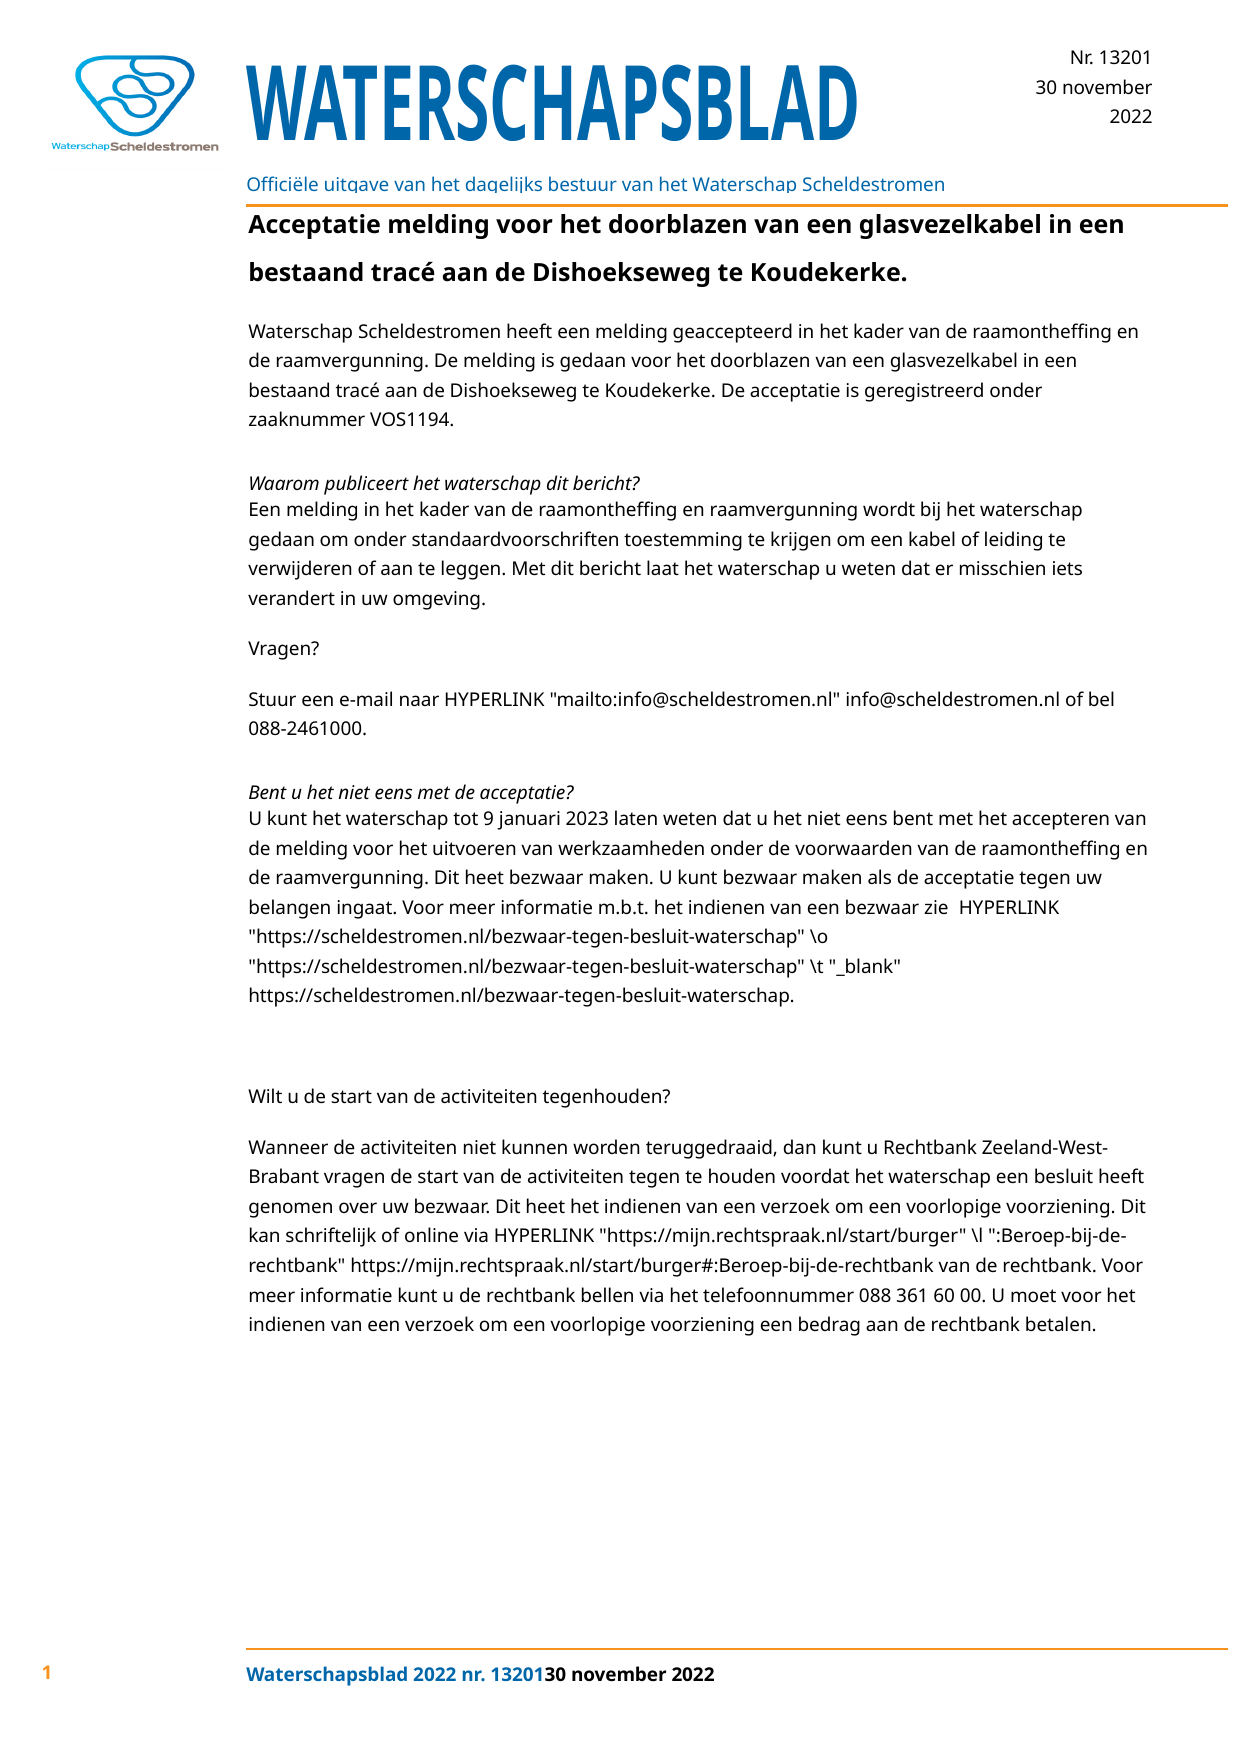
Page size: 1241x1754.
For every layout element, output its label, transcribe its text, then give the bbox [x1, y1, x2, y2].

text Vragen? [248, 636, 1152, 661]
picture [41, 47, 231, 172]
text Waterschap Scheldestromen heeft een melding geaccepteerd in het kader van de raamontheffing en de raamvergunning. De melding is gedaan voor het doorblazen van een glasvezelkabel in een bestaand tracé aan de Dishoekseweg te Koudekerke. De acceptatie is geregistreerd onder zaaknummer VOS1194. [248, 318, 1152, 432]
text Bent u het niet eens met de acceptatie? [248, 779, 1152, 805]
text Een melding in het kader van de raamontheffing en raamvergunning wordt bij het waterschap gedaan om onder standaardvoorschriften toestemming te krijgen om een kabel of leiding te verwijderen of aan te leggen. Met dit bericht laat het waterschap u weten dat er misschien iets verandert in uw omgeving. [248, 496, 1152, 611]
text U kunt het waterschap tot 9 januari 2023 laten weten dat u het niet eens bent met het accepteren van de melding voor het uitvoeren van werkzaamheden onder de voorwaarden van de raamontheffing en de raamvergunning. Dit heet bezwaar maken. U kunt bezwaar maken als de acceptatie tegen uw belangen ingaat. Voor meer informatie m.b.t. het indienen van een bezwaar zie HYPERLINK "https://scheldestromen.nl/bezwaar-tegen-besluit-waterschap" \o "https://scheldestromen.nl/bezwaar-tegen-besluit-waterschap" \t "_blank" https://scheldestromen.nl/bezwaar-tegen-besluit-waterschap. [248, 805, 1152, 1008]
text Wilt u de start van de activiteiten tegenhouden? [248, 1083, 1152, 1109]
text Wanneer de activiteiten niet kunnen worden teruggedraaid, dan kunt u Rechtbank Zeeland-West-Brabant vragen de start van de activiteiten tegen te houden voordat het waterschap een besluit heeft genomen over uw bezwaar. Dit heet het indienen van een verzoek om een voorlopige voorziening. Dit kan schriftelijk of online via HYPERLINK "https://mijn.rechtspraak.nl/start/burger" \l ":Beroep-bij-de-rechtbank" https://mijn.rechtspraak.nl/start/burger#:Beroep-bij-de-rechtbank van de rechtbank. Voor meer informatie kunt u de rechtbank bellen via het telefoonnummer 088 361 60 00. U moet voor het indienen van een verzoek om een voorlopige voorziening een bedrag aan de rechtbank betalen. [248, 1134, 1152, 1337]
text Acceptatie melding voor het doorblazen van een glasvezelkabel in een bestaand tracé aan de Dishoekseweg te Koudekerke. [248, 207, 1152, 288]
text Waarom publiceert het waterschap dit bericht? [248, 471, 1152, 496]
text Stuur een e-mail naar HYPERLINK "mailto:info@scheldestromen.nl" info@scheldestromen.nl of bel 088-2461000. [248, 686, 1152, 741]
